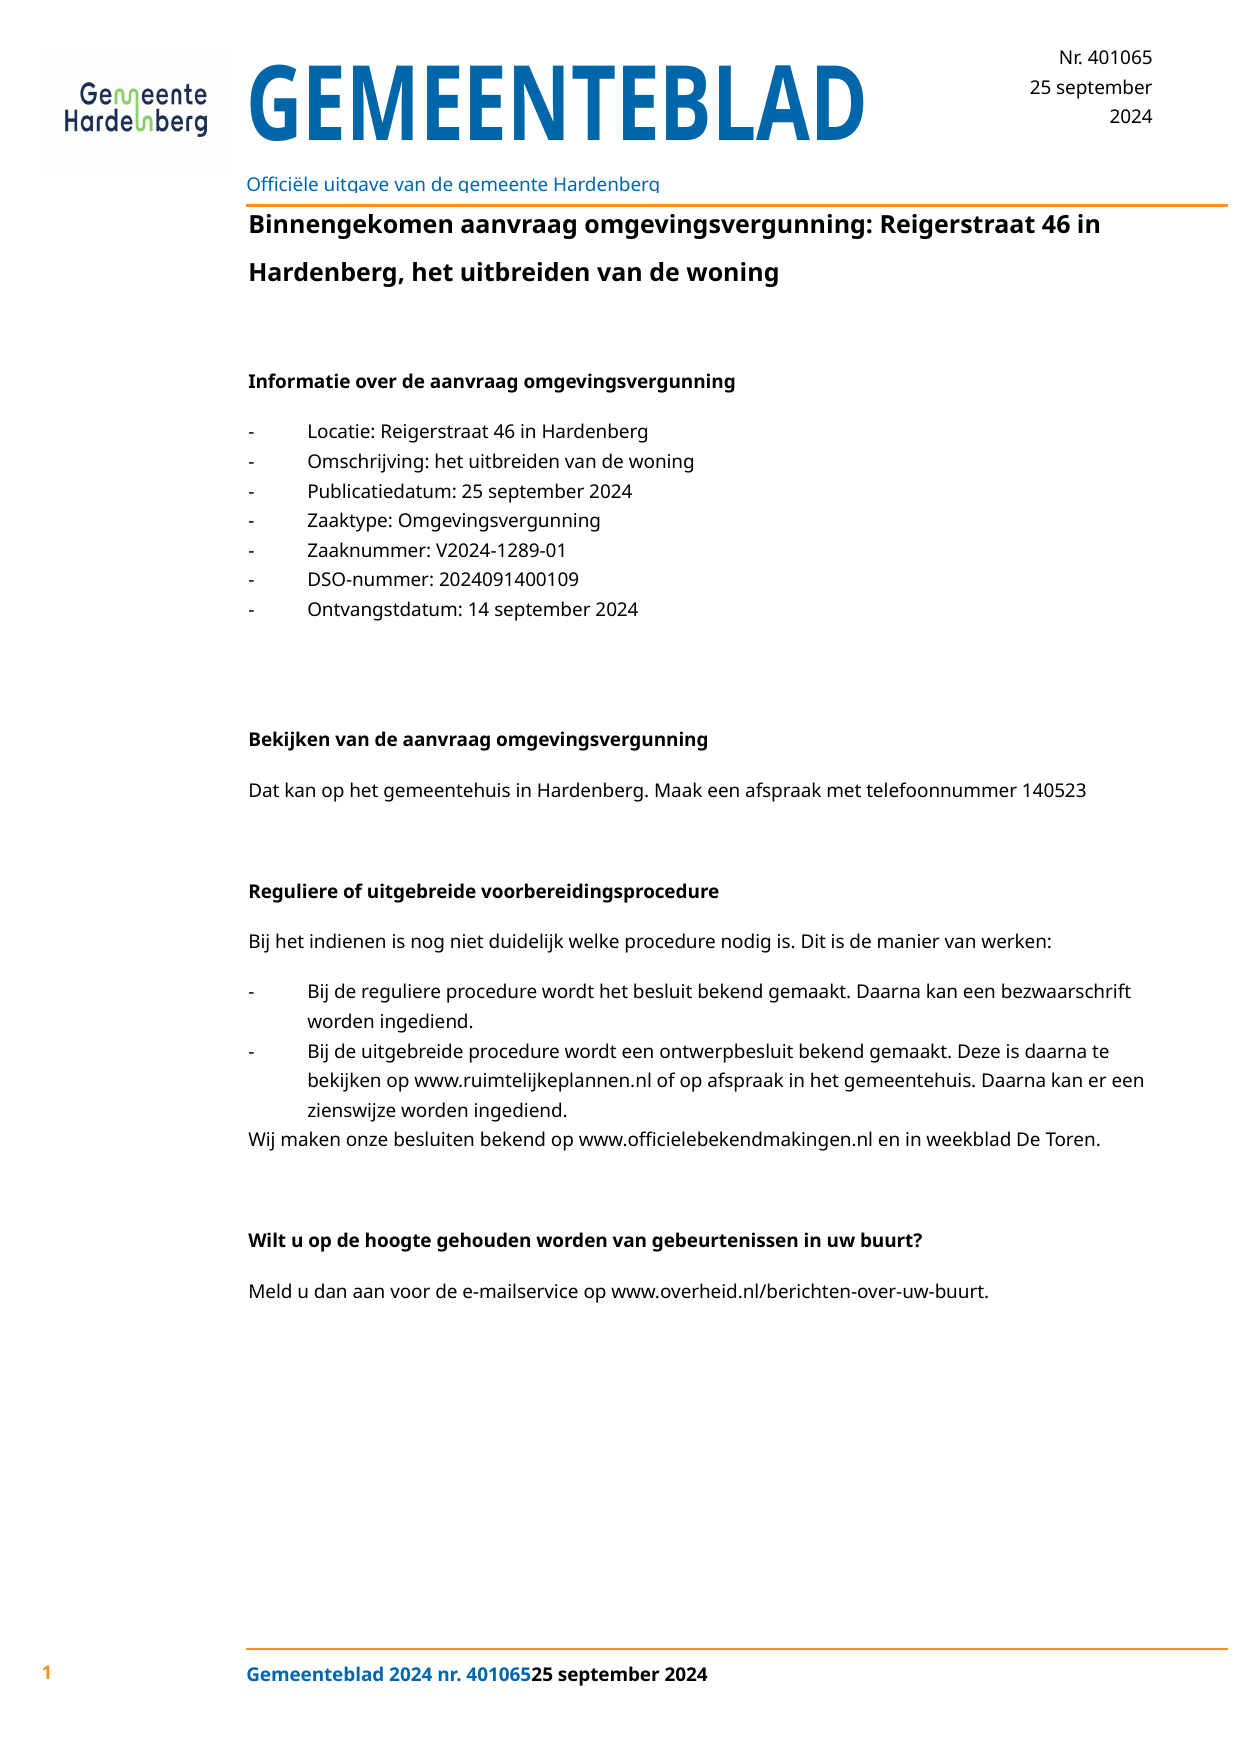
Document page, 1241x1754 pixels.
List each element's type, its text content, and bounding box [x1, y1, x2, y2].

list Zaaktype: Omgevingsvergunning [248, 507, 1152, 533]
list Locatie: Reigerstraat 46 in Hardenberg [248, 419, 1152, 444]
text Dat kan op het gemeentehuis in Hardenberg. Maak een afspraak met telefoonnummer 140523 [248, 777, 1152, 803]
list Omschrijving: het uitbreiden van de woning [248, 448, 1152, 474]
list Bij de uitgebreide procedure wordt een ontwerpbesluit bekend gemaakt. Deze is daarna te bekijken op www.ruimtelijkeplannen.nl of op afspraak in het gemeentehuis. Daarna kan er een zienswijze worden ingediend. [248, 1038, 1152, 1123]
list Zaaknummer: V2024-1289-01 [248, 537, 1152, 563]
list Publicatiedatum: 25 september 2024 [248, 478, 1152, 504]
text Reguliere of uitgebreide voorbereidingsprocedure [248, 878, 1152, 904]
text Binnengekomen aanvraag omgevingsvergunning: Reigerstraat 46 in Hardenberg, het uitbreiden van de woning [248, 207, 1152, 288]
text Meld u dan aan voor de e-mailservice op www.overheid.nl/berichten-over-uw-buurt. [248, 1278, 1152, 1304]
text Wilt u op de hoogte gehouden worden van gebeurtenissen in uw buurt? [248, 1227, 1152, 1253]
text Wij maken onze besluiten bekend op www.officielebekendmakingen.nl en in weekblad De Toren. [248, 1127, 1152, 1152]
text Informatie over de aanvraag omgevingsvergunning [248, 368, 1152, 394]
list Ontvangstdatum: 14 september 2024 [248, 596, 1152, 622]
picture [41, 47, 231, 172]
text Bekijken van de aanvraag omgevingsvergunning [248, 727, 1152, 752]
list DSO-nummer: 2024091400109 [248, 567, 1152, 592]
text Bij het indienen is nog niet duidelijk welke procedure nodig is. Dit is de manier van werken: [248, 928, 1152, 954]
list Bij de reguliere procedure wordt het besluit bekend gemaakt. Daarna kan een bezwaarschrift worden ingediend. [248, 979, 1152, 1034]
